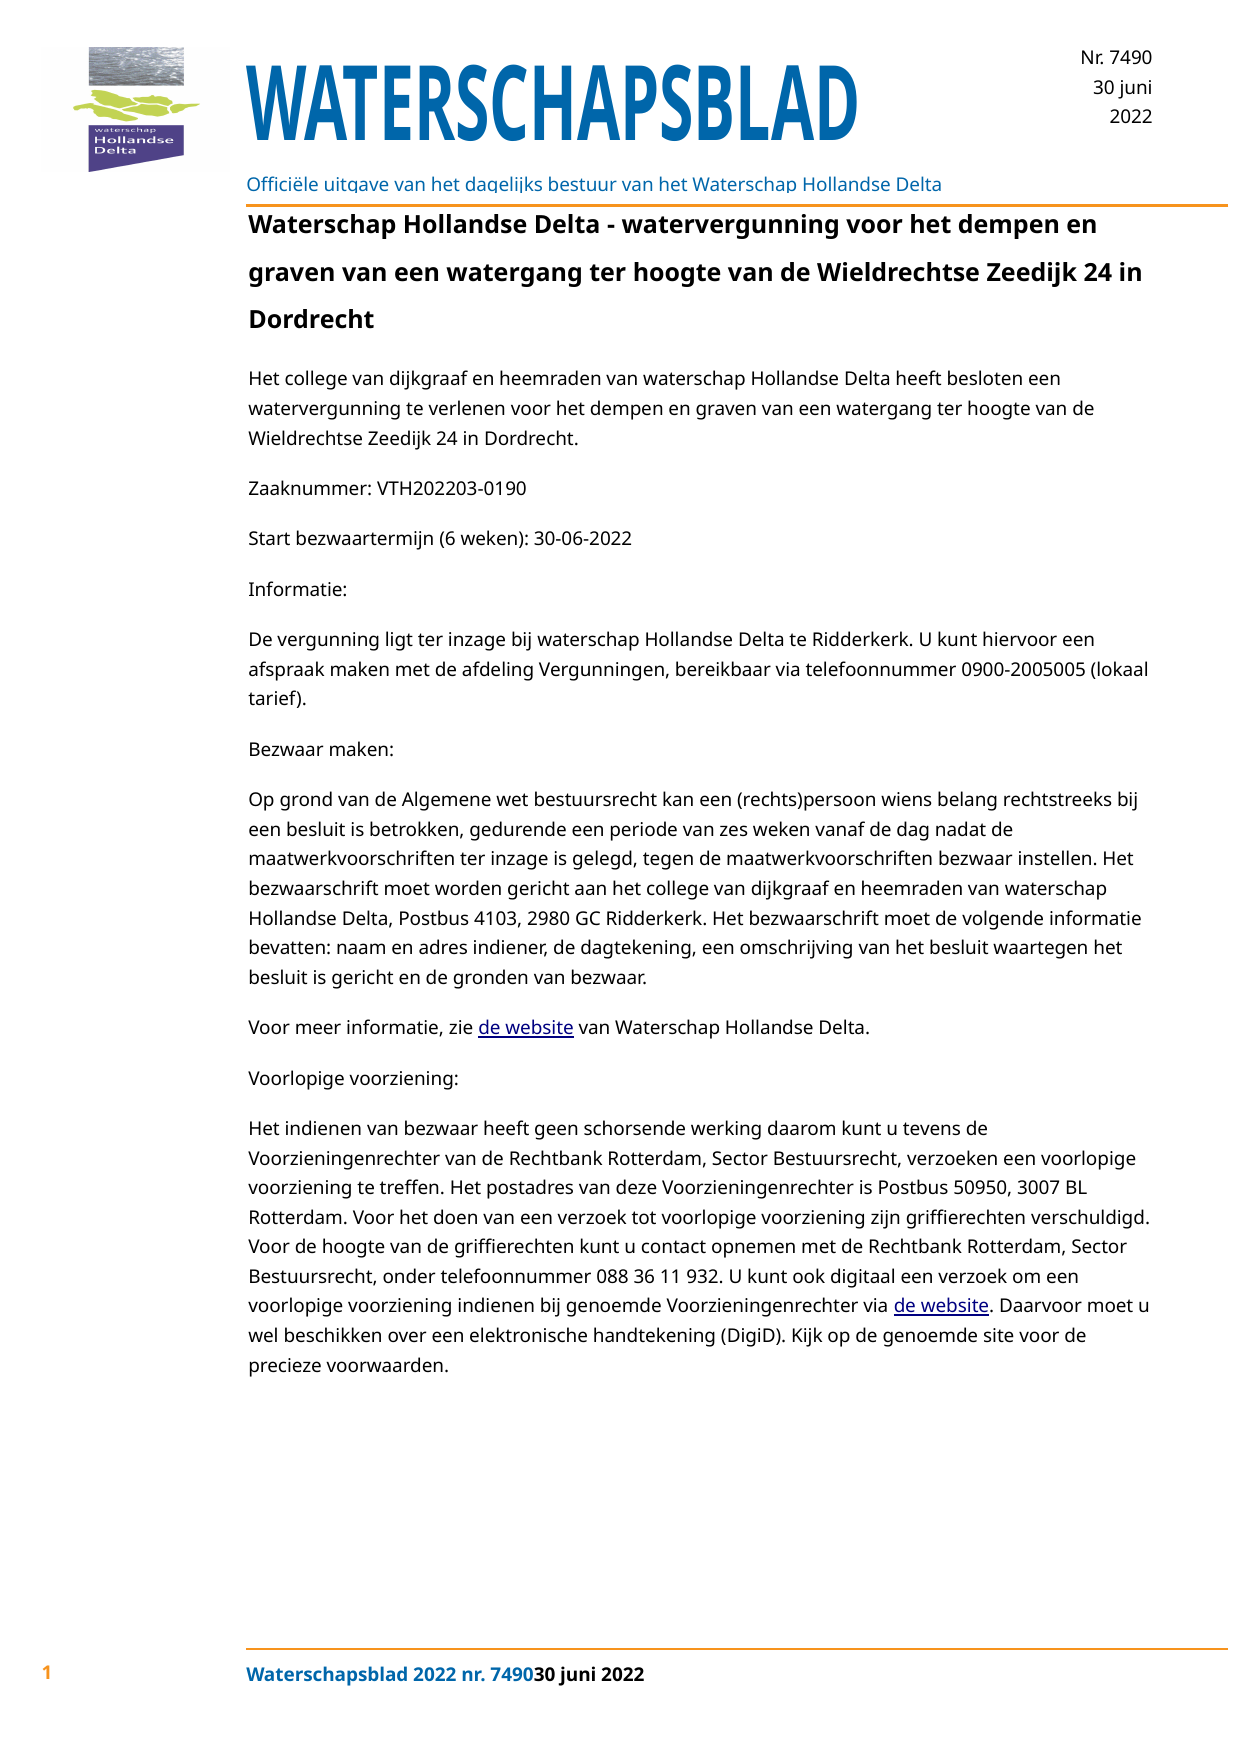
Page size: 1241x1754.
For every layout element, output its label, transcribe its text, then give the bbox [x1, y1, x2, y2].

text Voorlopige voorziening: [248, 1065, 1152, 1090]
text De vergunning ligt ter inzage bij waterschap Hollandse Delta te Ridderkerk. U kunt hiervoor een afspraak maken met de afdeling Vergunningen, bereikbaar via telefoonnummer 0900-2005005 (lokaal tarief). [248, 626, 1152, 711]
text Start bezwaartermijn (6 weken): 30-06-2022 [248, 526, 1152, 551]
text Waterschap Hollandse Delta - watervergunning voor het dempen en graven van een watergang ter hoogte van de Wieldrechtse Zeedijk 24 in Dordrecht [248, 207, 1152, 336]
text Op grond van de Algemene wet bestuursrecht kan een (rechts)persoon wiens belang rechtstreeks bij een besluit is betrokken, gedurende een periode van zes weken vanaf de dag nadat de maatwerkvoorschriften ter inzage is gelegd, tegen de maatwerkvoorschriften bezwaar instellen. Het bezwaarschrift moet worden gericht aan het college van dijkgraaf en heemraden van waterschap Hollandse Delta, Postbus 4103, 2980 GC Ridderkerk. Het bezwaarschrift moet de volgende informatie bevatten: naam en adres indiener, de dagtekening, een omschrijving van het besluit waartegen het besluit is gericht en de gronden van bezwaar. [248, 786, 1152, 989]
text Zaaknummer: VTH202203-0190 [248, 475, 1152, 501]
text Het college van dijkgraaf en heemraden van waterschap Hollandse Delta heeft besloten een watervergunning te verlenen voor het dempen en graven van een watergang ter hoogte van de Wieldrechtse Zeedijk 24 in Dordrecht. [248, 366, 1152, 450]
picture [41, 47, 231, 172]
text Informatie: [248, 576, 1152, 602]
text Voor meer informatie, zie de website van Waterschap Hollandse Delta. [248, 1014, 1152, 1040]
text Het indienen van bezwaar heeft geen schorsende werking daarom kunt u tevens de Voorzieningenrechter van de Rechtbank Rotterdam, Sector Bestuursrecht, verzoeken een voorlopige voorziening te treffen. Het postadres van deze Voorzieningenrechter is Postbus 50950, 3007 BL Rotterdam. Voor het doen van een verzoek tot voorlopige voorziening zijn griffierechten verschuldigd. Voor de hoogte van de griffierechten kunt u contact opnemen met de Rechtbank Rotterdam, Sector Bestuursrecht, onder telefoonnummer 088 36 11 932. U kunt ook digitaal een verzoek om een voorlopige voorziening indienen bij genoemde Voorzieningenrechter via de website. Daarvoor moet u wel beschikken over een elektronische handtekening (DigiD). Kijk op de genoemde site voor de precieze voorwaarden. [248, 1115, 1152, 1377]
text Bezwaar maken: [248, 736, 1152, 762]
